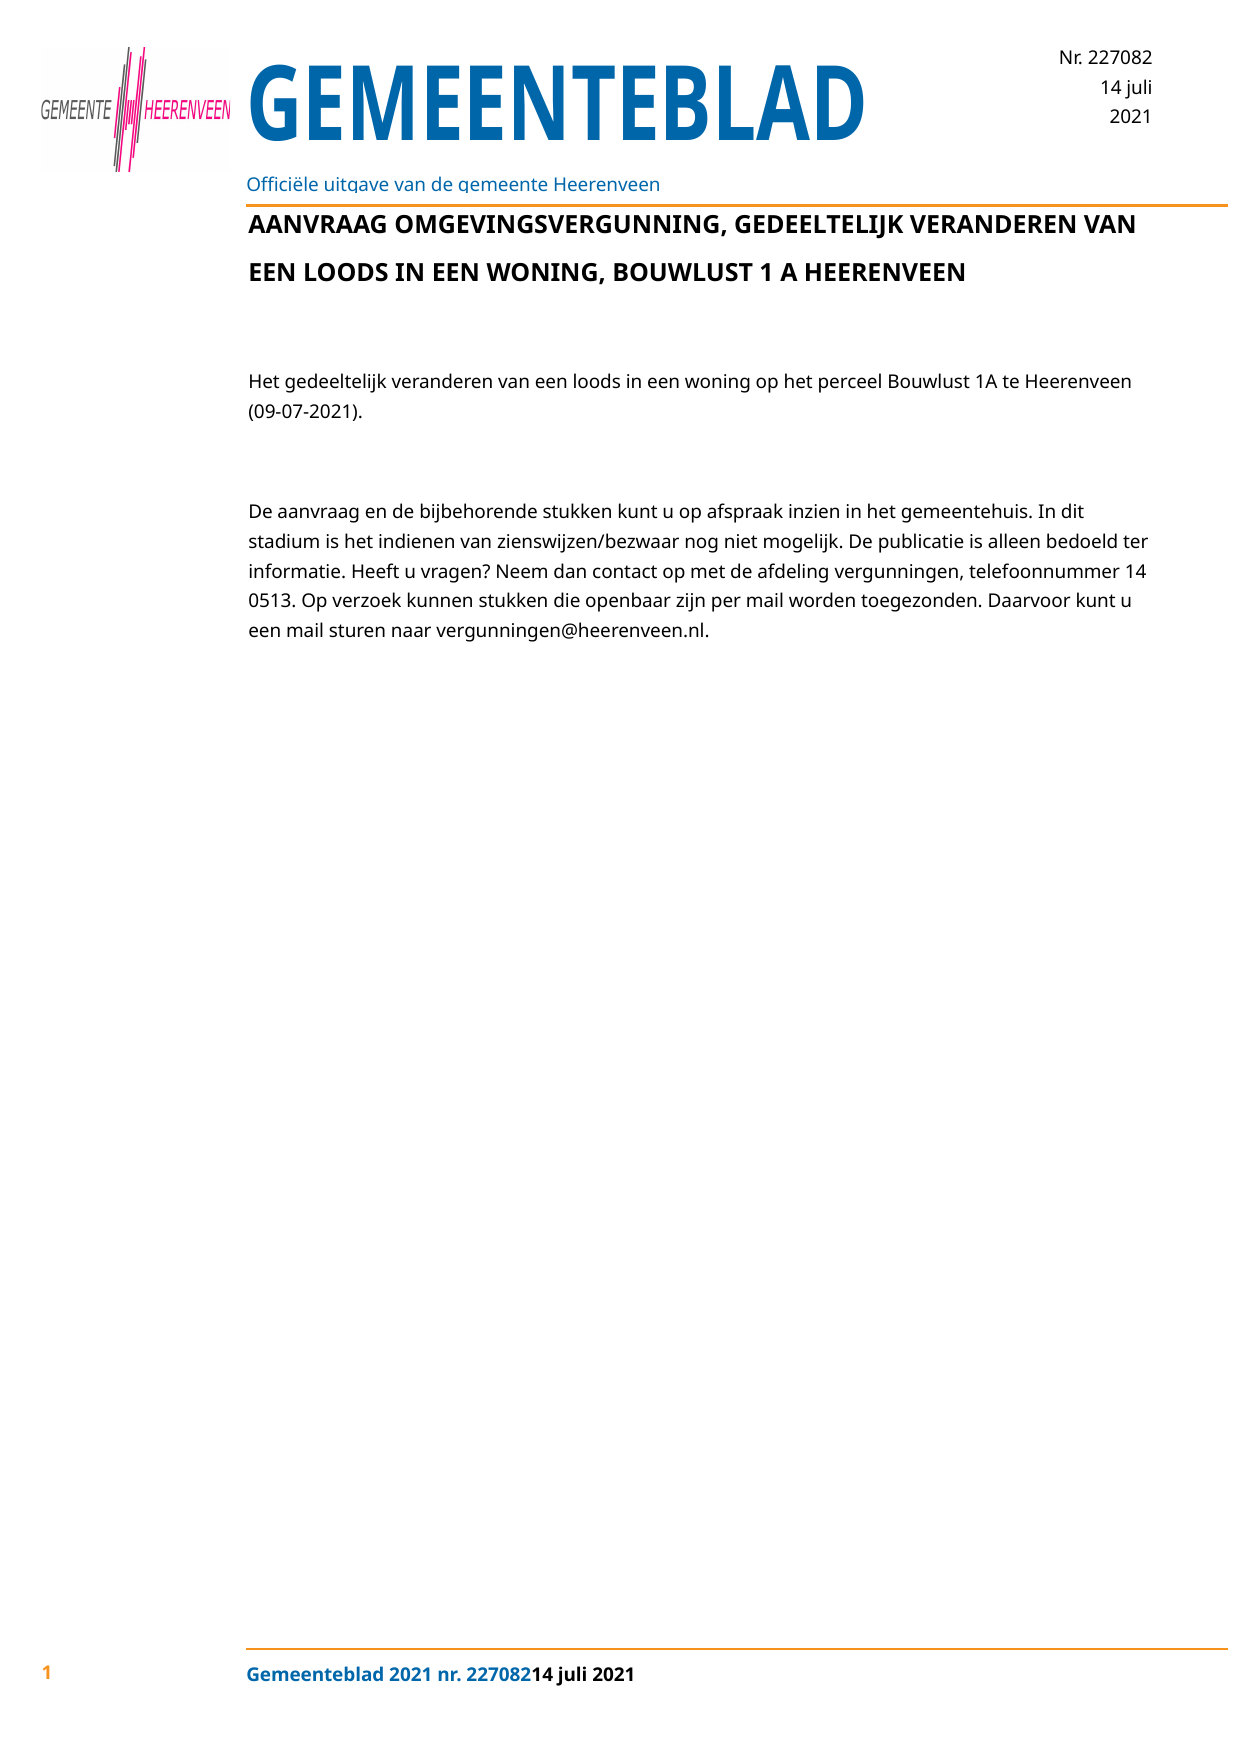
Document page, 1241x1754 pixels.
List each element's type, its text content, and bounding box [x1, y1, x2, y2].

text Het gedeeltelijk veranderen van een loods in een woning op het perceel Bouwlust 1A te Heerenveen (09-07-2021). [248, 368, 1152, 424]
text De aanvraag en de bijbehorende stukken kunt u op afspraak inzien in het gemeentehuis. In dit stadium is het indienen van zienswijzen/bezwaar nog niet mogelijk. De publicatie is alleen bedoeld ter informatie. Heeft u vragen? Neem dan contact op met de afdeling vergunningen, telefoonnummer 14 0513. Op verzoek kunnen stukken die openbaar zijn per mail worden toegezonden. Daarvoor kunt u een mail sturen naar vergunningen@heerenveen.nl. [248, 499, 1152, 643]
picture [41, 47, 231, 172]
text AANVRAAG OMGEVINGSVERGUNNING, GEDEELTELIJK VERANDEREN VAN EEN LOODS IN EEN WONING, BOUWLUST 1 A HEERENVEEN [248, 207, 1152, 288]
